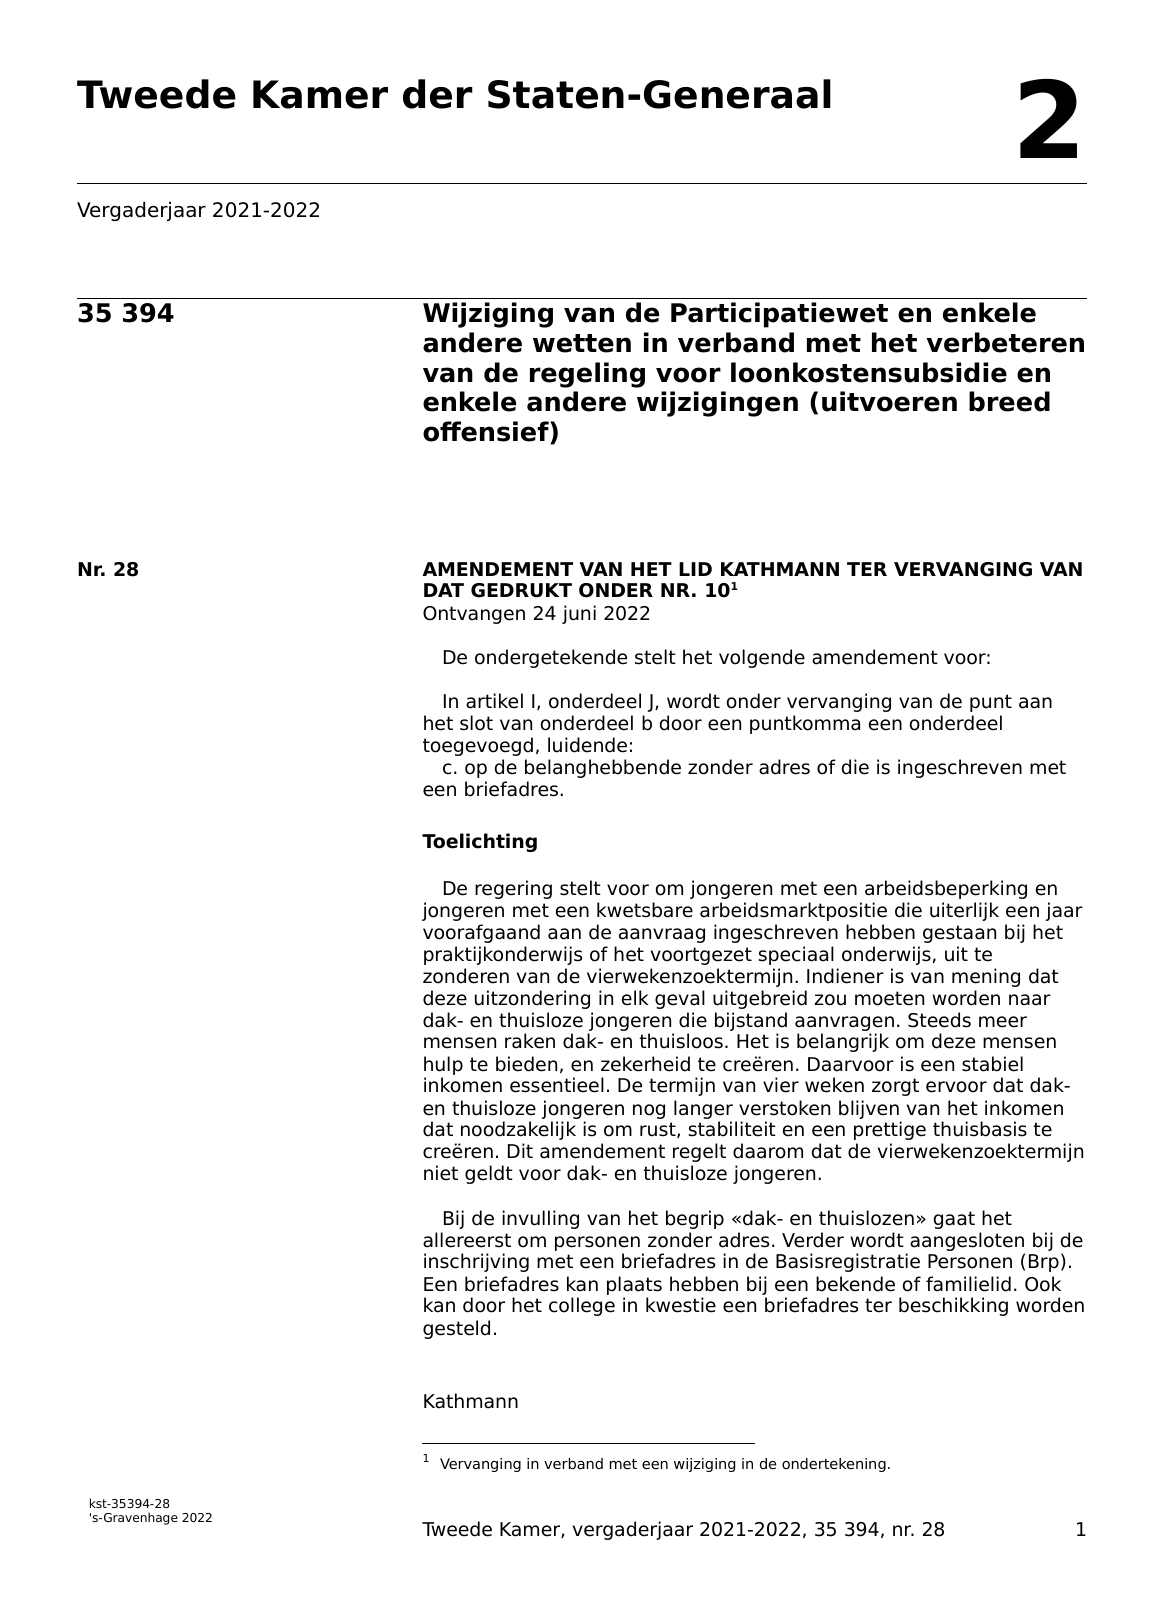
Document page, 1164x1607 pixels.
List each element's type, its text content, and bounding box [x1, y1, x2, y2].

subtitle 35 394 Wijziging van de Participatiewet en enkele andere wetten in verband met het verbeteren van de regeling voor loonkostensubsidie en enkele andere wijzigingen (uitvoeren breed offensief) [77, 299, 1087, 447]
subtitle Nr. 28 AMENDEMENT VAN HET LID KATHMANN TER VERVANGING VAN DAT GEDRUKT ONDER NR. 10 [77, 558, 1087, 602]
table_header Tweede Kamer der Staten-Generaal [77, 59, 886, 183]
text In artikel I, onderdeel J, wordt onder vervanging van de punt aan het slot van onderdeel b door een puntkomma een onderdeel toegevoegd, luidende: [422, 691, 1087, 757]
table_cell Vergaderjaar 2021-2022 [77, 184, 1087, 298]
text De regering stelt voor om jongeren met een arbeidsbeperking en jongeren met een kwetsbare arbeidsmarktpositie die uiterlijk een jaar voorafgaand aan de aanvraag ingeschreven hebben gestaan bij het praktijkonderwijs of het voortgezet speciaal onderwijs, uit te zonderen van de vierwekenzoektermijn. Indiener is van mening dat deze uitzondering in elk geval uitgebreid zou moeten worden naar dak- en thuisloze jongeren die bijstand aanvragen. Steeds meer mensen raken dak- en thuisloos. Het is belangrijk om deze mensen hulp te bieden, en zekerheid te creëren. Daarvoor is een stabiel inkomen essentieel. De termijn van vier weken zorgt ervoor dat dak- en thuisloze jongeren nog langer verstoken blijven van het inkomen dat noodzakelijk is om rust, stabiliteit en een prettige thuisbasis te creëren. Dit amendement regelt daarom dat de vierwekenzoektermijn niet geldt voor dak- en thuisloze jongeren. [422, 878, 1087, 1185]
text Vervanging in verband met een wijziging in de ondertekening. [422, 1452, 1087, 1474]
text c. op de belanghebbende zonder adres of die is ingeschreven met een briefadres. [422, 757, 1087, 801]
text kst-35394-28 [88, 1497, 323, 1511]
table_header 2 [886, 59, 1087, 183]
text Bij de invulling van het begrip «dak- en thuislozen» gaat het allereerst om personen zonder adres. Verder wordt aangesloten bij de inschrijving met een briefadres in de Basisregistratie Personen (Brp). Een briefadres kan plaats hebben bij een bekende of familielid. Ook kan door het college in kwestie een briefadres ter beschikking worden gesteld. [422, 1207, 1087, 1339]
text Ontvangen 24 juni 2022 [422, 602, 1087, 624]
subtitle Toelichting [422, 831, 1087, 853]
text 's-Gravenhage 2022 [88, 1511, 323, 1525]
text De ondergetekende stelt het volgende amendement voor: [422, 647, 1087, 668]
text Kathmann [422, 1369, 1087, 1413]
